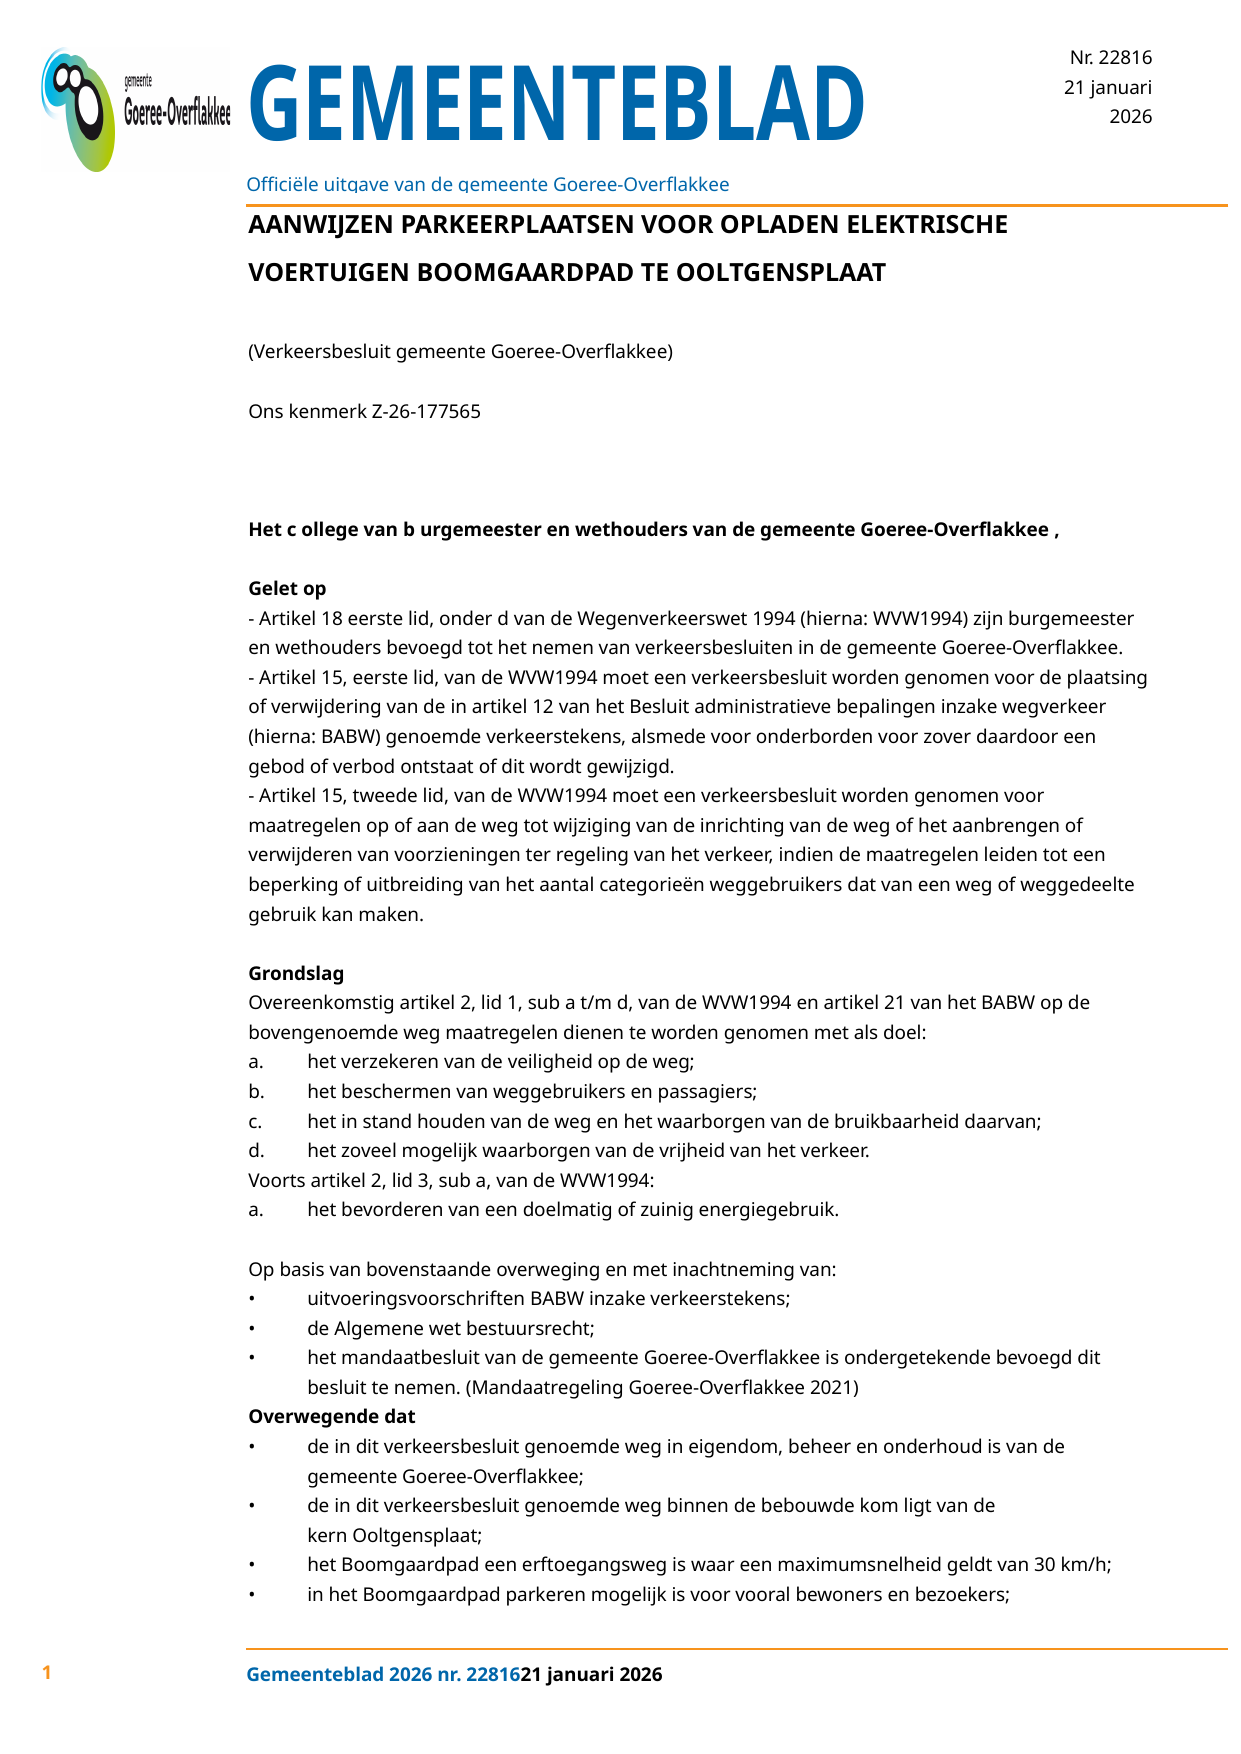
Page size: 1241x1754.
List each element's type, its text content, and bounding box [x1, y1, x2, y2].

text AANWIJZEN PARKEERPLAATSEN VOOR OPLADEN ELEKTRISCHE VOERTUIGEN BOOMGAARDPAD TE OOLTGENSPLAAT [248, 207, 1152, 288]
text Overeenkomstig artikel 2, lid 1, sub a t/m d, van de WVW1994 en artikel 21 van het BABW op de bovengenoemde weg maatregelen dienen te worden genomen met als doel: [248, 989, 1152, 1045]
text - Artikel 18 eerste lid, onder d van de Wegenverkeerswet 1994 (hierna: WVW1994) zijn burgemeester en wethouders bevoegd tot het nemen van verkeersbesluiten in de gemeente Goeree-Overflakkee. [248, 605, 1152, 660]
text Ons kenmerk Z-26-177565 [248, 398, 1152, 423]
list de Algemene wet bestuursrecht; [248, 1315, 1152, 1341]
text - Artikel 15, eerste lid, van de WVW1994 moet een verkeersbesluit worden genomen voor de plaatsing of verwijdering van de in artikel 12 van het Besluit administratieve bepalingen inzake wegverkeer (hierna: BABW) genoemde verkeerstekens, alsmede voor onderborden voor zover daardoor een gebod of verbod ontstaat of dit wordt gewijzigd. [248, 664, 1152, 778]
list kern Ooltgensplaat; [248, 1522, 1152, 1548]
list het bevorderen van een doelmatig of zuinig energiegebruik. [248, 1197, 1152, 1222]
list het in stand houden van de weg en het waarborgen van de bruikbaarheid daarvan; [248, 1108, 1152, 1133]
text Het c ollege van b urgemeester en wethouders van de gemeente Goeree-Overflakkee , [248, 516, 1152, 542]
text Op basis van bovenstaande overweging en met inachtneming van: [248, 1256, 1152, 1281]
list het Boomgaardpad een erftoegangsweg is waar een maximumsnelheid geldt van 30 km/h; [248, 1552, 1152, 1577]
list uitvoeringsvoorschriften BABW inzake verkeerstekens; [248, 1285, 1152, 1311]
list het mandaatbesluit van de gemeente Goeree-Overflakkee is ondergetekende bevoegd dit besluit te nemen. (Mandaatregeling Goeree-Overflakkee 2021) [248, 1344, 1152, 1400]
text - Artikel 15, tweede lid, van de WVW1994 moet een verkeersbesluit worden genomen voor maatregelen op of aan de weg tot wijziging van de inrichting van de weg of het aanbrengen of verwijderen van voorzieningen ter regeling van het verkeer, indien de maatregelen leiden tot een beperking of uitbreiding van het aantal categorieën weggebruikers dat van een weg of weggedeelte gebruik kan maken. [248, 782, 1152, 926]
list in het Boomgaardpad parkeren mogelijk is voor vooral bewoners en bezoekers; [248, 1581, 1152, 1607]
list het verzekeren van de veiligheid op de weg; [248, 1049, 1152, 1074]
text Overwegende dat [248, 1404, 1152, 1429]
text Voorts artikel 2, lid 3, sub a, van de WVW1994: [248, 1167, 1152, 1193]
list de in dit verkeersbesluit genoemde weg in eigendom, beheer en onderhoud is van de gemeente Goeree-Overflakkee; [248, 1433, 1152, 1488]
text Grondslag [248, 960, 1152, 986]
list het zoveel mogelijk waarborgen van de vrijheid van het verkeer. [248, 1137, 1152, 1163]
text Gelet op [248, 575, 1152, 601]
picture [41, 47, 231, 172]
list de in dit verkeersbesluit genoemde weg binnen de bebouwde kom ligt van de [248, 1492, 1152, 1518]
list het beschermen van weggebruikers en passagiers; [248, 1078, 1152, 1104]
text (Verkeersbesluit gemeente Goeree-Overflakkee) [248, 339, 1152, 364]
